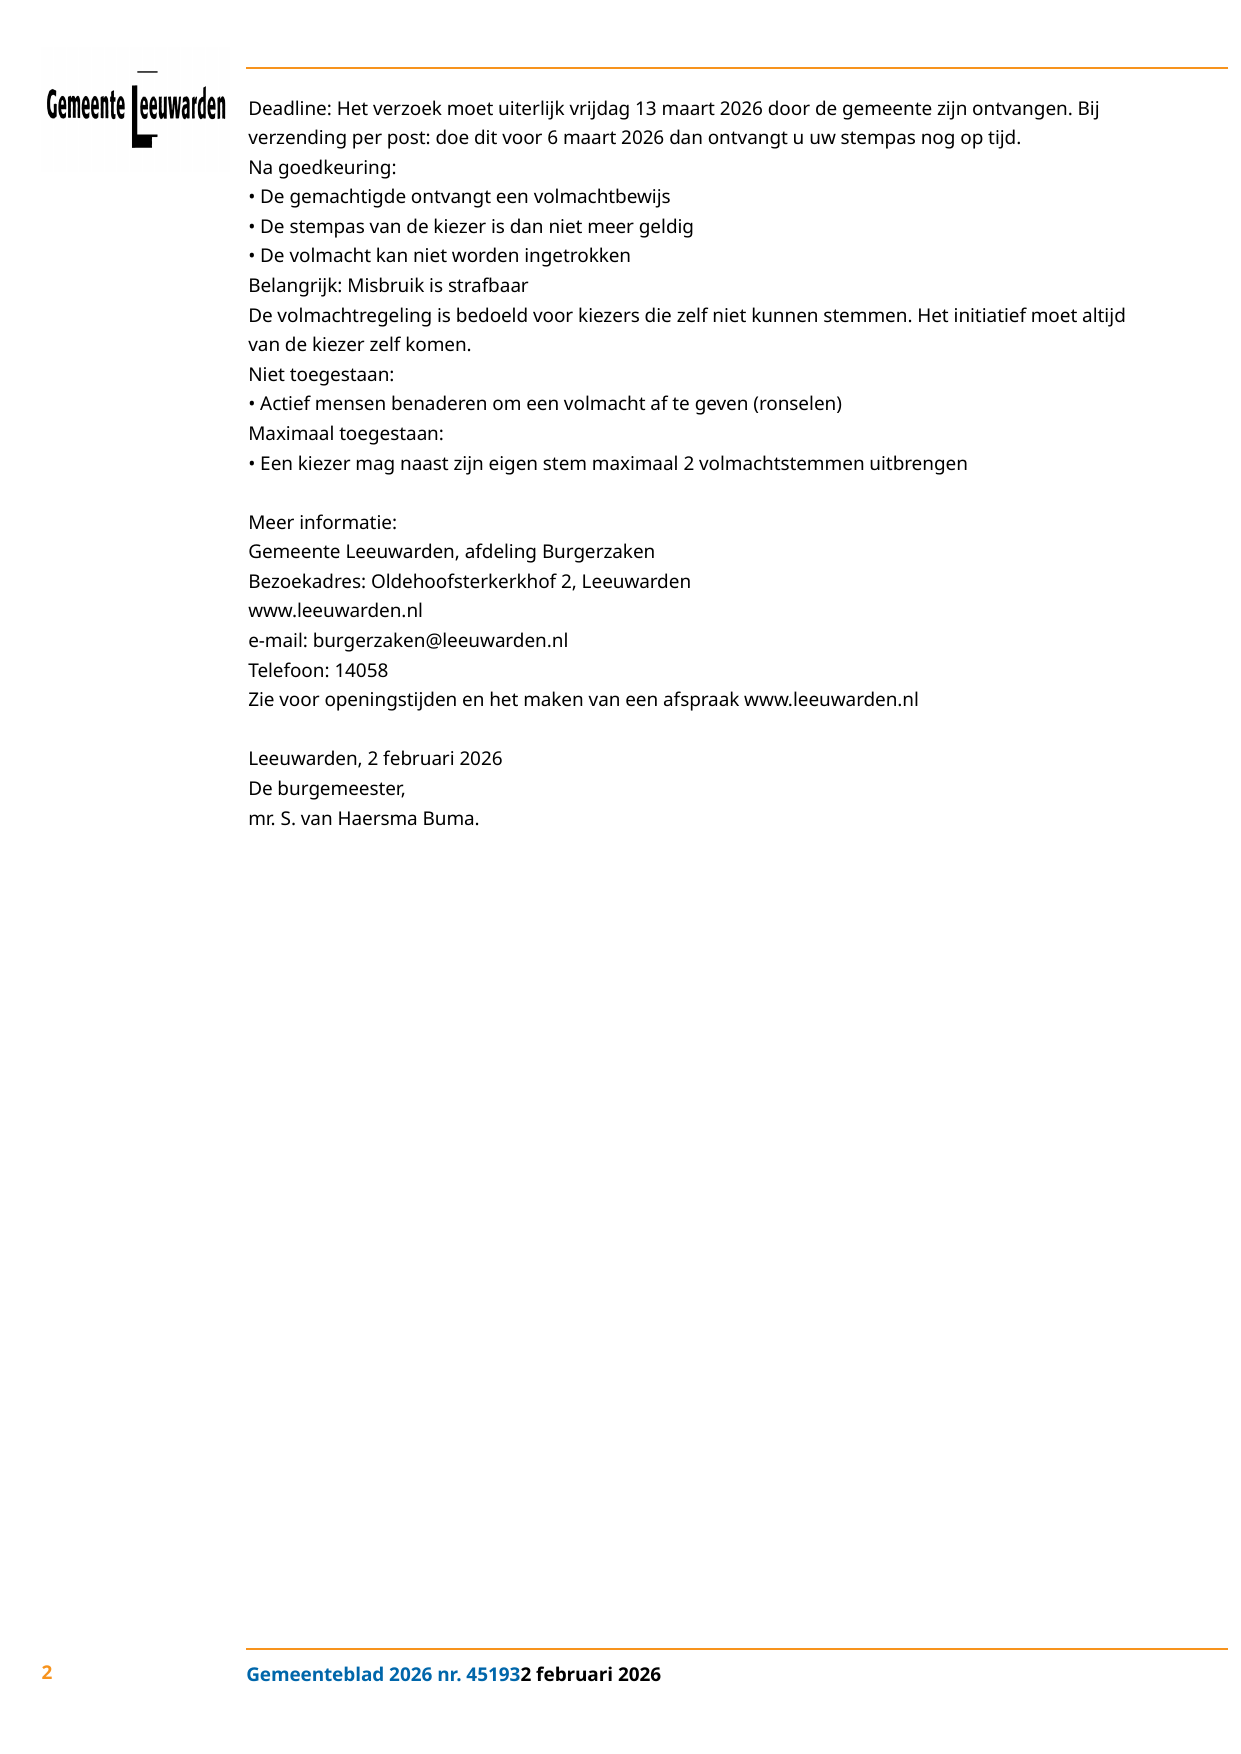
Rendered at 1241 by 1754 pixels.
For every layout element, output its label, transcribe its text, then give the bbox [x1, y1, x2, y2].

text Leeuwarden, 2 februari 2026 [248, 746, 1152, 771]
text Belangrijk: Misbruik is strafbaar [248, 272, 1152, 298]
text De volmachtregeling is bedoeld voor kiezers die zelf niet kunnen stemmen. Het initiatief moet altijd van de kiezer zelf komen. [248, 302, 1152, 357]
text De burgemeester, [248, 775, 1152, 801]
text Maximaal toegestaan: [248, 420, 1152, 446]
text Zie voor openingstijden en het maken van een afspraak www.leeuwarden.nl [248, 686, 1152, 712]
text Telefoon: 14058 [248, 657, 1152, 683]
text Bezoekadres: Oldehoofsterkerkhof 2, Leeuwarden [248, 568, 1152, 594]
text www.leeuwarden.nl [248, 598, 1152, 623]
text Gemeente Leeuwarden, afdeling Burgerzaken [248, 538, 1152, 564]
text • De stempas van de kiezer is dan niet meer geldig [248, 213, 1152, 239]
text • De gemachtigde ontvangt een volmachtbewijs [248, 183, 1152, 209]
text • Een kiezer mag naast zijn eigen stem maximaal 2 volmachtstemmen uitbrengen [248, 450, 1152, 476]
text mr. S. van Haersma Buma. [248, 805, 1152, 831]
text • De volmacht kan niet worden ingetrokken [248, 243, 1152, 268]
text e-mail: burgerzaken@leeuwarden.nl [248, 627, 1152, 653]
text Meer informatie: [248, 509, 1152, 535]
picture [41, 47, 231, 172]
text Niet toegestaan: [248, 361, 1152, 387]
text Deadline: Het verzoek moet uiterlijk vrijdag 13 maart 2026 door de gemeente zijn ontvangen. Bij verzending per post: doe dit voor 6 maart 2026 dan ontvangt u uw stempas nog op tijd. [248, 95, 1152, 150]
text • Actief mensen benaderen om een volmacht af te geven (ronselen) [248, 391, 1152, 416]
text Na goedkeuring: [248, 154, 1152, 180]
